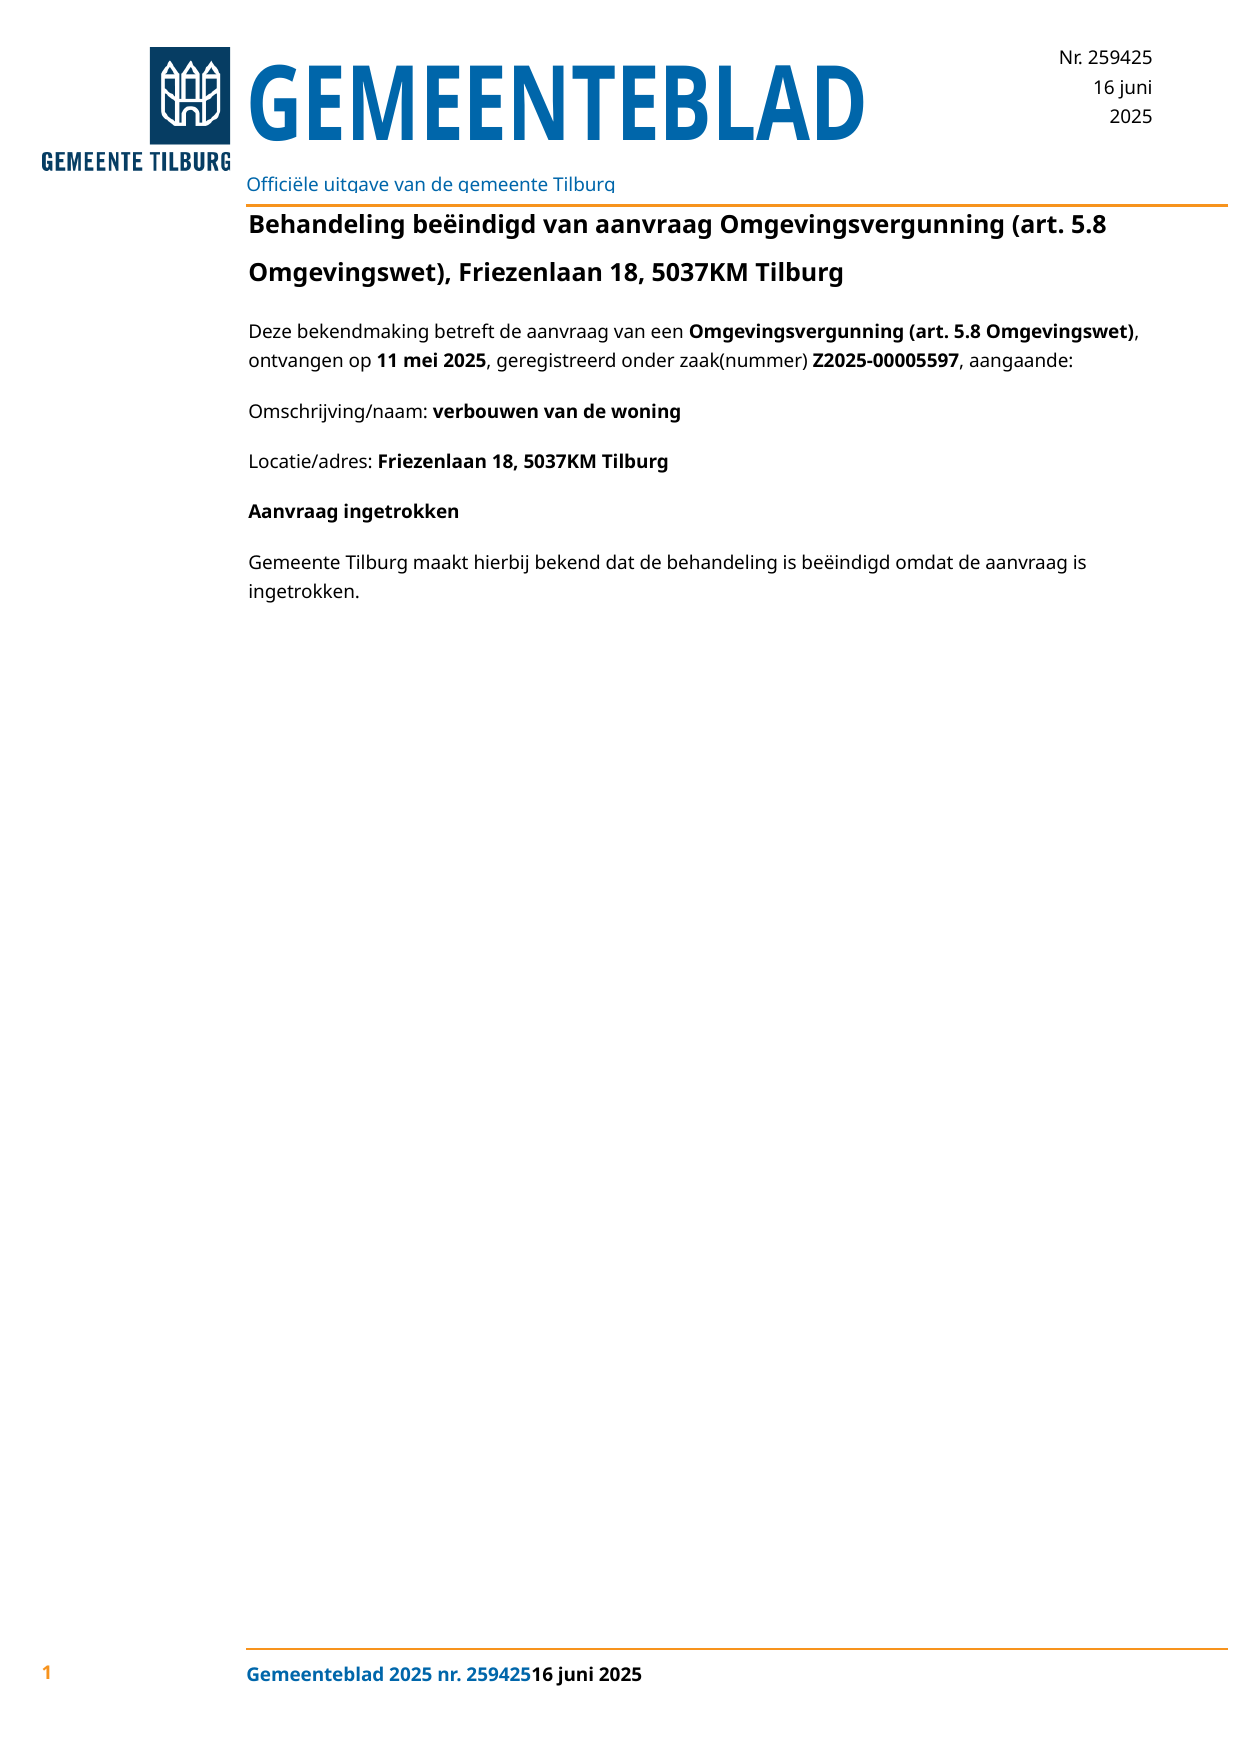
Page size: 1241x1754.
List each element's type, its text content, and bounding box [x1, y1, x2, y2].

text Behandeling beëindigd van aanvraag Omgevingsvergunning (art. 5.8 Omgevingswet), Friezenlaan 18, 5037KM Tilburg [248, 207, 1152, 288]
picture [41, 47, 231, 172]
text Omschrijving/naam: verbouwen van de woning [248, 398, 1152, 424]
text Deze bekendmaking betreft de aanvraag van een Omgevingsvergunning (art. 5.8 Omgevingswet), ontvangen op 11 mei 2025, geregistreerd onder zaak(nummer) Z2025-00005597, aangaande: [248, 318, 1152, 373]
text Locatie/adres: Friezenlaan 18, 5037KM Tilburg [248, 448, 1152, 474]
text Aanvraag ingetrokken [248, 499, 1152, 524]
text Gemeente Tilburg maakt hierbij bekend dat de behandeling is beëindigd omdat de aanvraag is ingetrokken. [248, 549, 1152, 604]
